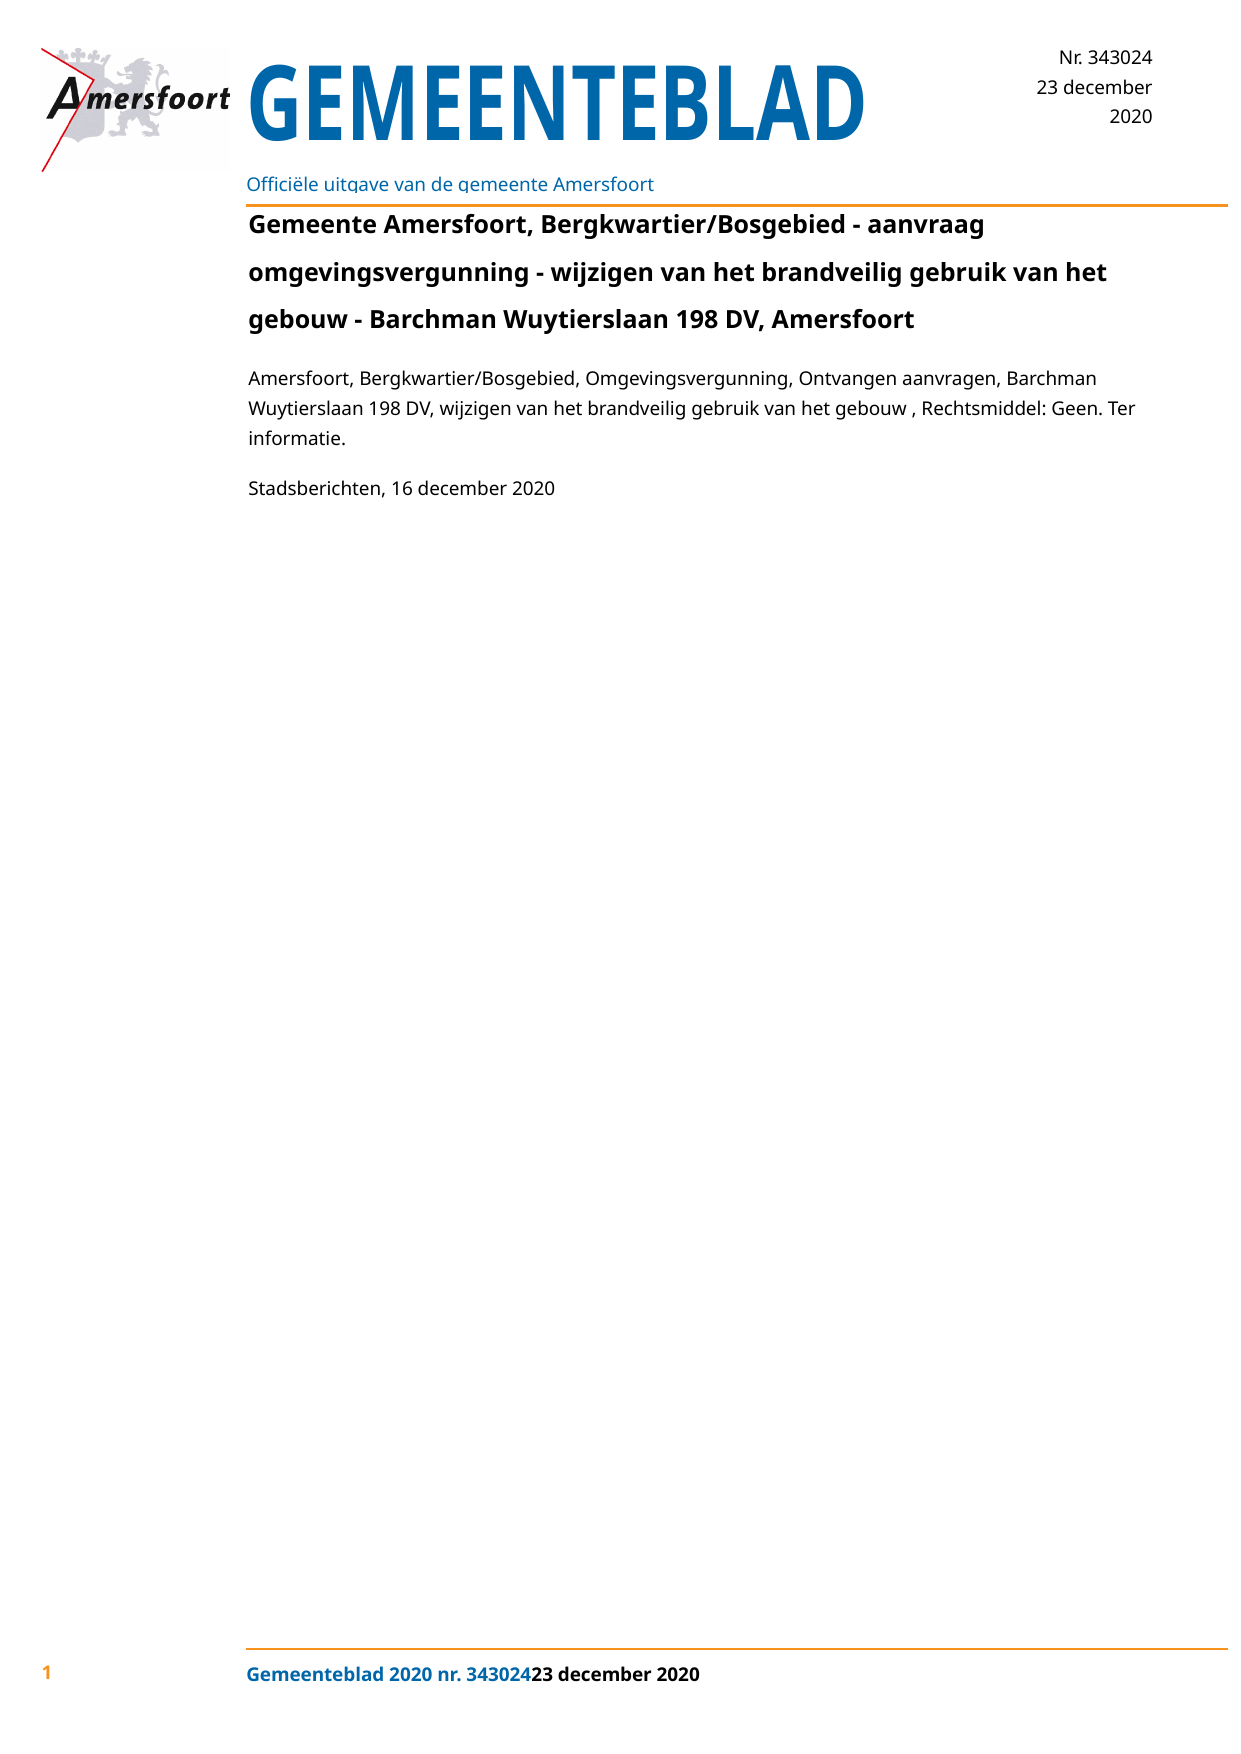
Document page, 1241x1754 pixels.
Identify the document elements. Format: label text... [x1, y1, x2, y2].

picture [41, 47, 231, 172]
text Gemeente Amersfoort, Bergkwartier/Bosgebied - aanvraag omgevingsvergunning - wijzigen van het brandveilig gebruik van het gebouw - Barchman Wuytierslaan 198 DV, Amersfoort [248, 207, 1152, 336]
text Stadsberichten, 16 december 2020 [248, 475, 1152, 501]
text Amersfoort, Bergkwartier/Bosgebied, Omgevingsvergunning, Ontvangen aanvragen, Barchman Wuytierslaan 198 DV, wijzigen van het brandveilig gebruik van het gebouw , Rechtsmiddel: Geen. Ter informatie. [248, 366, 1152, 450]
